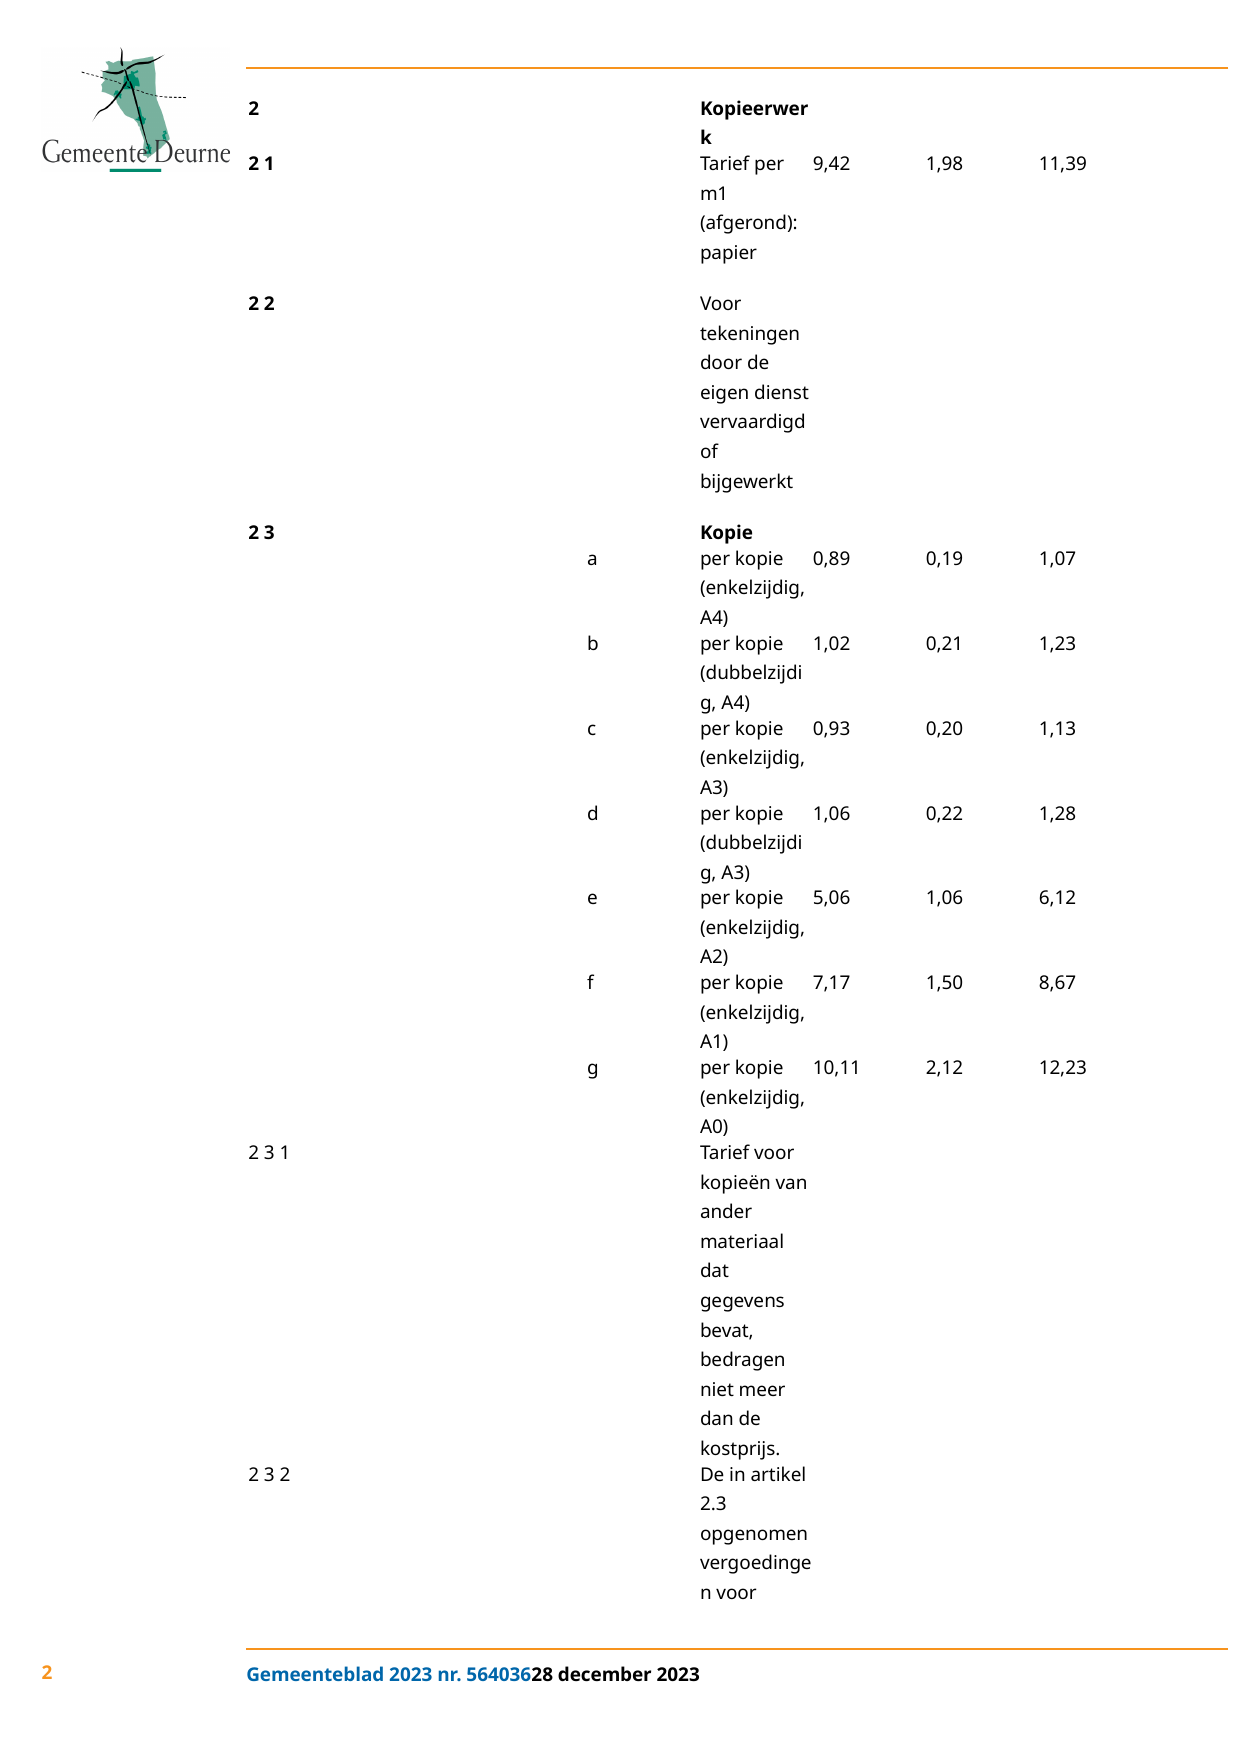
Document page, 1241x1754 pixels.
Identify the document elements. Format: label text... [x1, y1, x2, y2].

table_cell 2 [248, 95, 700, 150]
table_cell 0,19 [926, 545, 1038, 630]
table_cell [926, 519, 1038, 545]
table_cell [700, 265, 813, 290]
table_cell [813, 1461, 926, 1605]
table_cell e [587, 885, 700, 969]
table_cell 2,12 [926, 1054, 1038, 1139]
table_cell c [587, 715, 700, 800]
table_cell 1,50 [926, 970, 1038, 1054]
table_cell 2 2 [248, 290, 700, 493]
table_cell per kopie (enkelzijdig, A4) [700, 545, 813, 630]
table_cell 2 3 1 [248, 1139, 700, 1461]
table_cell per kopie (enkelzijdig, A3) [700, 715, 813, 800]
table_cell 2 1 [248, 150, 700, 264]
table_cell Tarief voor kopieën van ander materiaal dat gegevens bevat, bedragen niet meer dan de kostprijs. [700, 1139, 813, 1461]
table_cell [813, 290, 926, 493]
table_cell Tarief per m1 (afgerond): papier [700, 150, 813, 264]
table_cell 1,02 [813, 630, 926, 715]
table_cell [813, 519, 926, 545]
table_cell 1,98 [926, 150, 1038, 264]
table_cell [248, 715, 587, 800]
table_cell [700, 494, 813, 519]
picture [41, 47, 231, 172]
table_cell 1,07 [1039, 545, 1152, 630]
table_cell 0,93 [813, 715, 926, 800]
table_cell [926, 1461, 1038, 1605]
table_cell [813, 95, 926, 150]
table_cell De in artikel 2.3 opgenomen vergoedingen voor [700, 1461, 813, 1605]
table_cell g [587, 1054, 700, 1139]
table_cell 1,13 [1039, 715, 1152, 800]
table_cell [1039, 290, 1152, 493]
table_cell [248, 1054, 587, 1139]
table_cell 11,39 [1039, 150, 1152, 264]
table_cell a [587, 545, 700, 630]
table_cell per kopie (enkelzijdig, A0) [700, 1054, 813, 1139]
table_cell [813, 265, 926, 290]
table_cell 0,22 [926, 800, 1038, 884]
table_cell [1039, 1461, 1152, 1605]
table_cell [1039, 265, 1152, 290]
table_cell [248, 970, 587, 1054]
table_cell per kopie (dubbelzijdig, A4) [700, 630, 813, 715]
table_cell [926, 494, 1038, 519]
table_cell d [587, 800, 700, 884]
table_cell 0,20 [926, 715, 1038, 800]
table_cell [926, 265, 1038, 290]
table_cell 0,89 [813, 545, 926, 630]
table_cell [248, 494, 700, 519]
table_cell 10,11 [813, 1054, 926, 1139]
table_cell 1,06 [813, 800, 926, 884]
table_cell [248, 800, 587, 884]
table_cell per kopie (enkelzijdig, A1) [700, 970, 813, 1054]
table_cell 2 3 [248, 519, 700, 545]
table_cell 1,23 [1039, 630, 1152, 715]
table_cell [1039, 95, 1152, 150]
table_cell [1039, 519, 1152, 545]
table_cell 1,28 [1039, 800, 1152, 884]
table_cell f [587, 970, 700, 1054]
table_cell 8,67 [1039, 970, 1152, 1054]
table_cell [1039, 494, 1152, 519]
table_cell [248, 630, 587, 715]
table_cell Kopie [700, 519, 813, 545]
table_cell 0,21 [926, 630, 1038, 715]
table_cell [248, 265, 700, 290]
table_cell 7,17 [813, 970, 926, 1054]
table_cell [926, 1139, 1038, 1461]
table_cell Voor tekeningen door de eigen dienst vervaardigd of bijgewerkt [700, 290, 813, 493]
table_cell 2 3 2 [248, 1461, 700, 1605]
table_cell [248, 885, 587, 969]
table_cell 6,12 [1039, 885, 1152, 969]
table_cell per kopie (enkelzijdig, A2) [700, 885, 813, 969]
table_cell [926, 290, 1038, 493]
table_cell [813, 1139, 926, 1461]
table_cell [1039, 1139, 1152, 1461]
table_cell Kopieerwerk [700, 95, 813, 150]
table_cell 1,06 [926, 885, 1038, 969]
table_cell [926, 95, 1038, 150]
table_cell per kopie (dubbelzijdig, A3) [700, 800, 813, 884]
table_cell [813, 494, 926, 519]
table_cell 12,23 [1039, 1054, 1152, 1139]
table_cell 9,42 [813, 150, 926, 264]
table_cell 5,06 [813, 885, 926, 969]
table_cell [248, 545, 587, 630]
table_cell b [587, 630, 700, 715]
